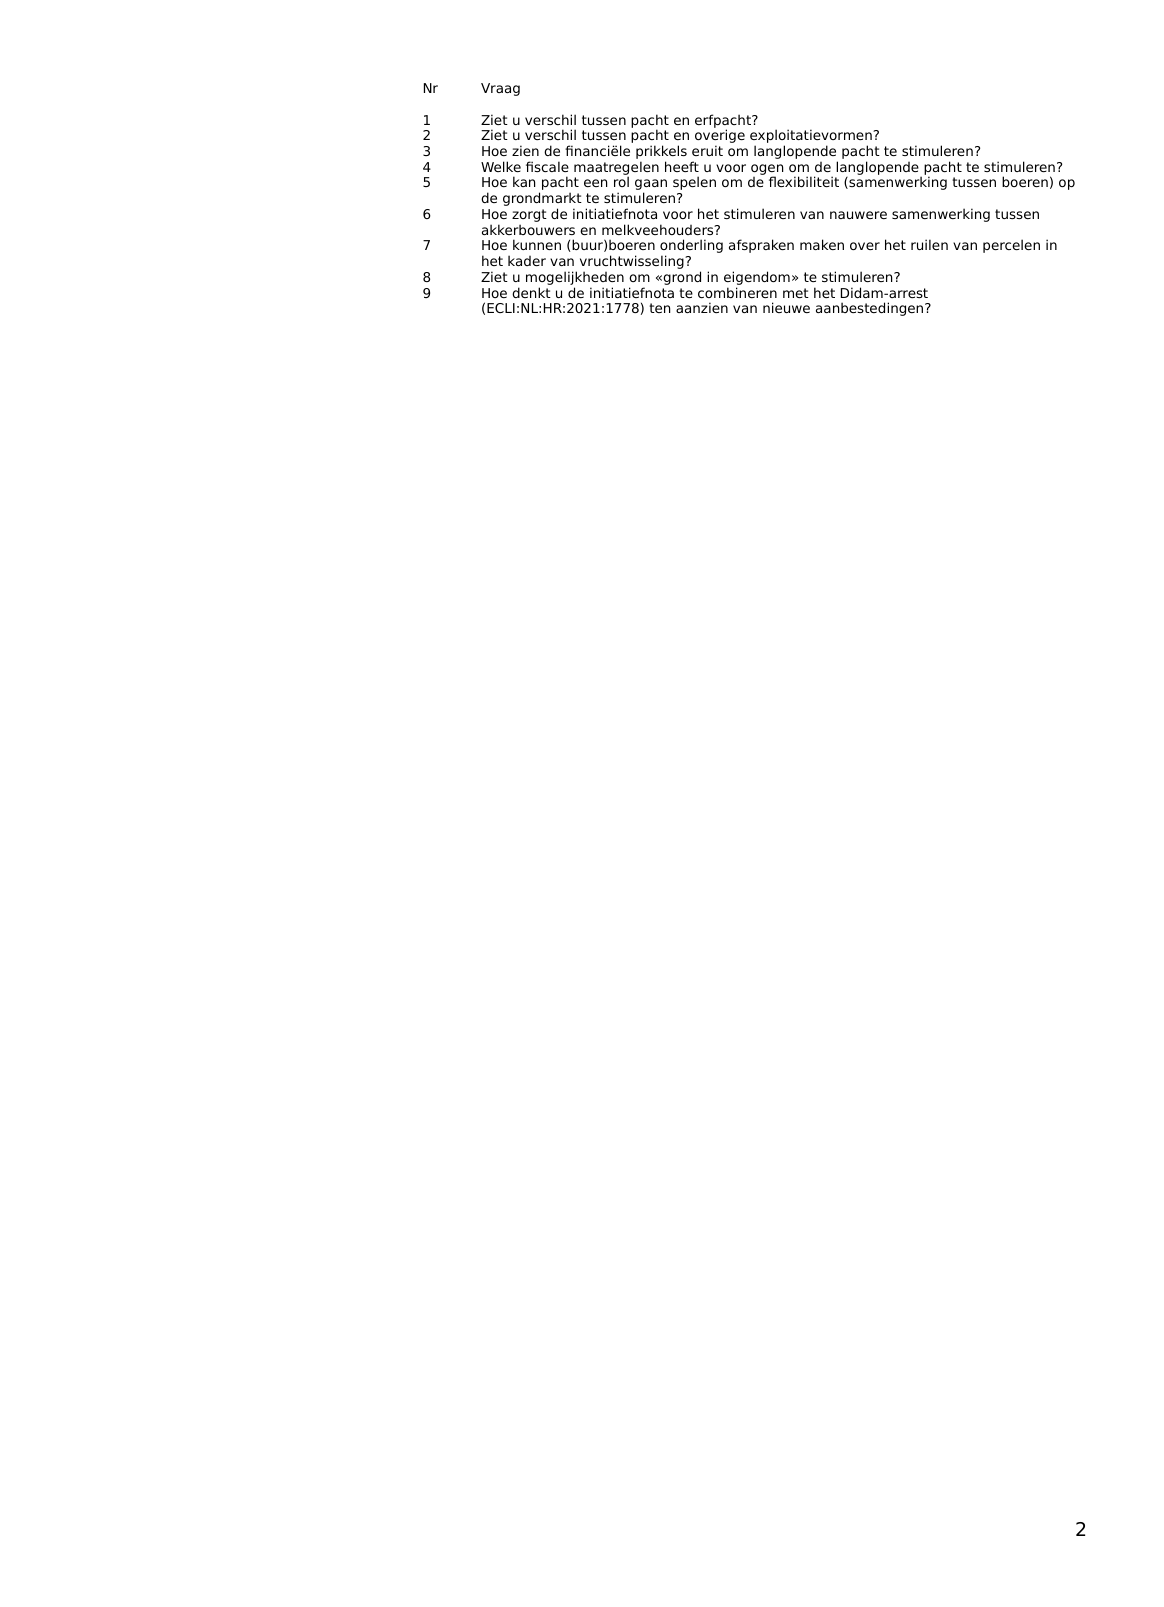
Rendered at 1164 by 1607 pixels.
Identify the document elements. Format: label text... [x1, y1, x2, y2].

table_cell Ziet u verschil tussen pacht en overige exploitatievormen? [475, 128, 1087, 144]
table_cell Hoe zorgt de initiatiefnota voor het stimuleren van nauwere samenwerking tussen akkerbouwers en melkveehouders? [475, 207, 1087, 238]
table_cell 4 [422, 160, 475, 175]
table_cell Hoe kan pacht een rol gaan spelen om de flexibiliteit (samenwerking tussen boeren) op de grondmarkt te stimuleren? [475, 175, 1087, 207]
table_cell 7 [422, 238, 475, 270]
table_cell Welke fiscale maatregelen heeft u voor ogen om de langlopende pacht te stimuleren? [475, 160, 1087, 175]
table_cell 5 [422, 175, 475, 207]
table_cell Hoe denkt u de initiatiefnota te combineren met het Didam-arrest (ECLI:NL:HR:2021:1778) ten aanzien van nieuwe aanbestedingen? [475, 285, 1087, 317]
table_cell 8 [422, 270, 475, 285]
table_cell 6 [422, 207, 475, 238]
table_cell 9 [422, 285, 475, 317]
table_cell Hoe kunnen (buur)boeren onderling afspraken maken over het ruilen van percelen in het kader van vruchtwisseling? [475, 238, 1087, 270]
table_cell 2 [422, 128, 475, 144]
table_header Vraag [475, 81, 1087, 97]
table_cell [475, 97, 1087, 112]
table_cell Ziet u verschil tussen pacht en erfpacht? [475, 113, 1087, 128]
table_cell [422, 97, 475, 112]
table_cell 3 [422, 144, 475, 159]
table_header Nr [422, 81, 475, 97]
table_cell Hoe zien de financiële prikkels eruit om langlopende pacht te stimuleren? [475, 144, 1087, 159]
table_cell Ziet u mogelijkheden om «grond in eigendom» te stimuleren? [475, 270, 1087, 285]
table_cell 1 [422, 113, 475, 128]
